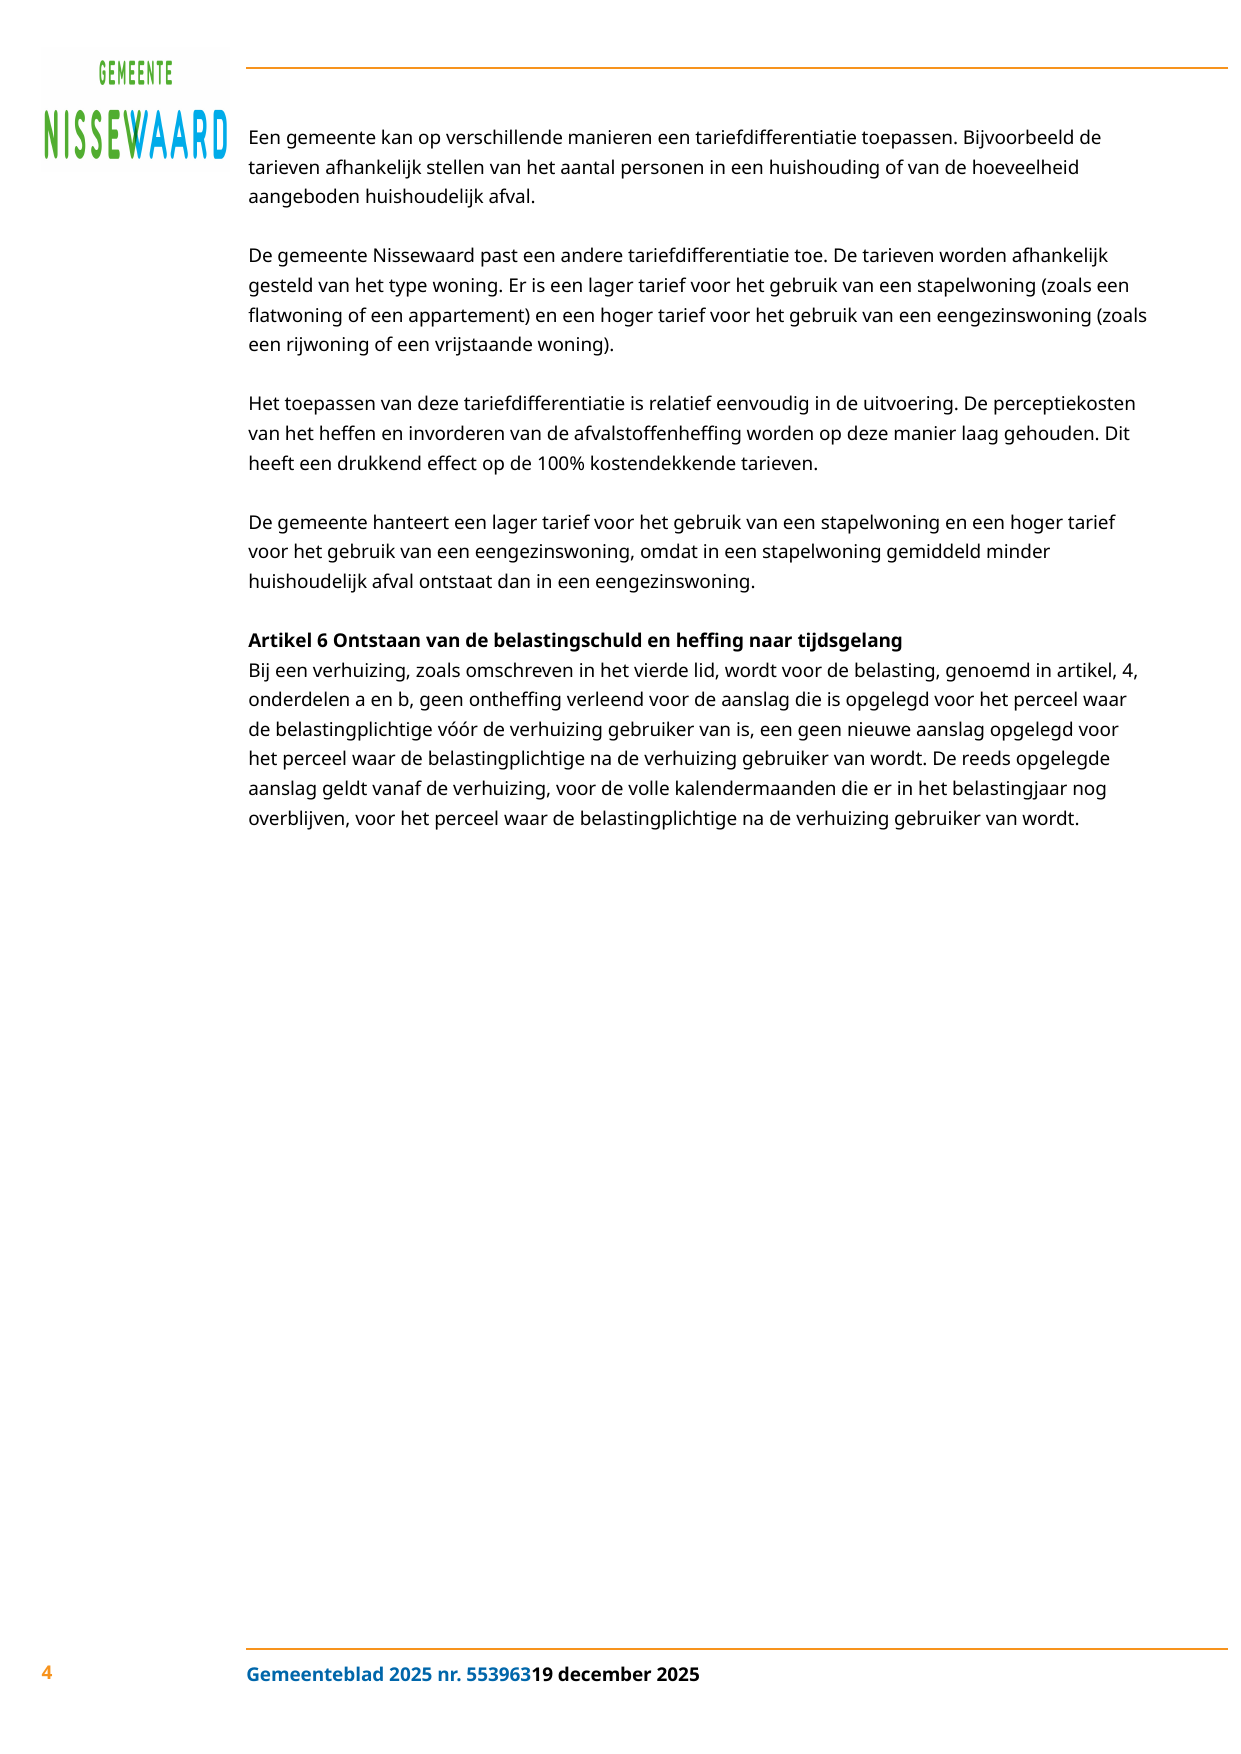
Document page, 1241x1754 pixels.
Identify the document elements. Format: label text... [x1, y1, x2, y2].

text De gemeente Nissewaard past een andere tariefdifferentiatie toe. De tarieven worden afhankelijk gesteld van het type woning. Er is een lager tarief voor het gebruik van een stapelwoning (zoals een flatwoning of een appartement) en een hoger tarief voor het gebruik van een eengezinswoning (zoals een rijwoning of een vrijstaande woning). [248, 243, 1152, 357]
picture [41, 47, 231, 172]
text Een gemeente kan op verschillende manieren een tariefdifferentiatie toepassen. Bijvoorbeeld de tarieven afhankelijk stellen van het aantal personen in een huishouding of van de hoeveelheid aangeboden huishoudelijk afval. [248, 124, 1152, 209]
text Artikel 6 Ontstaan van de belastingschuld en heffing naar tijdsgelang [248, 627, 1152, 653]
text Het toepassen van deze tariefdifferentiatie is relatief eenvoudig in de uitvoering. De perceptiekosten van het heffen en invorderen van de afvalstoffenheffing worden op deze manier laag gehouden. Dit heeft een drukkend effect op de 100% kostendekkende tarieven. [248, 391, 1152, 476]
text De gemeente hanteert een lager tarief voor het gebruik van een stapelwoning en een hoger tarief voor het gebruik van een eengezinswoning, omdat in een stapelwoning gemiddeld minder huishoudelijk afval ontstaat dan in een eengezinswoning. [248, 509, 1152, 594]
text Bij een verhuizing, zoals omschreven in het vierde lid, wordt voor de belasting, genoemd in artikel, 4, onderdelen a en b, geen ontheffing verleend voor de aanslag die is opgelegd voor het perceel waar de belastingplichtige vóór de verhuizing gebruiker van is, een geen nieuwe aanslag opgelegd voor het perceel waar de belastingplichtige na de verhuizing gebruiker van wordt. De reeds opgelegde aanslag geldt vanaf de verhuizing, voor de volle kalendermaanden die er in het belastingjaar nog overblijven, voor het perceel waar de belastingplichtige na de verhuizing gebruiker van wordt. [248, 657, 1152, 831]
